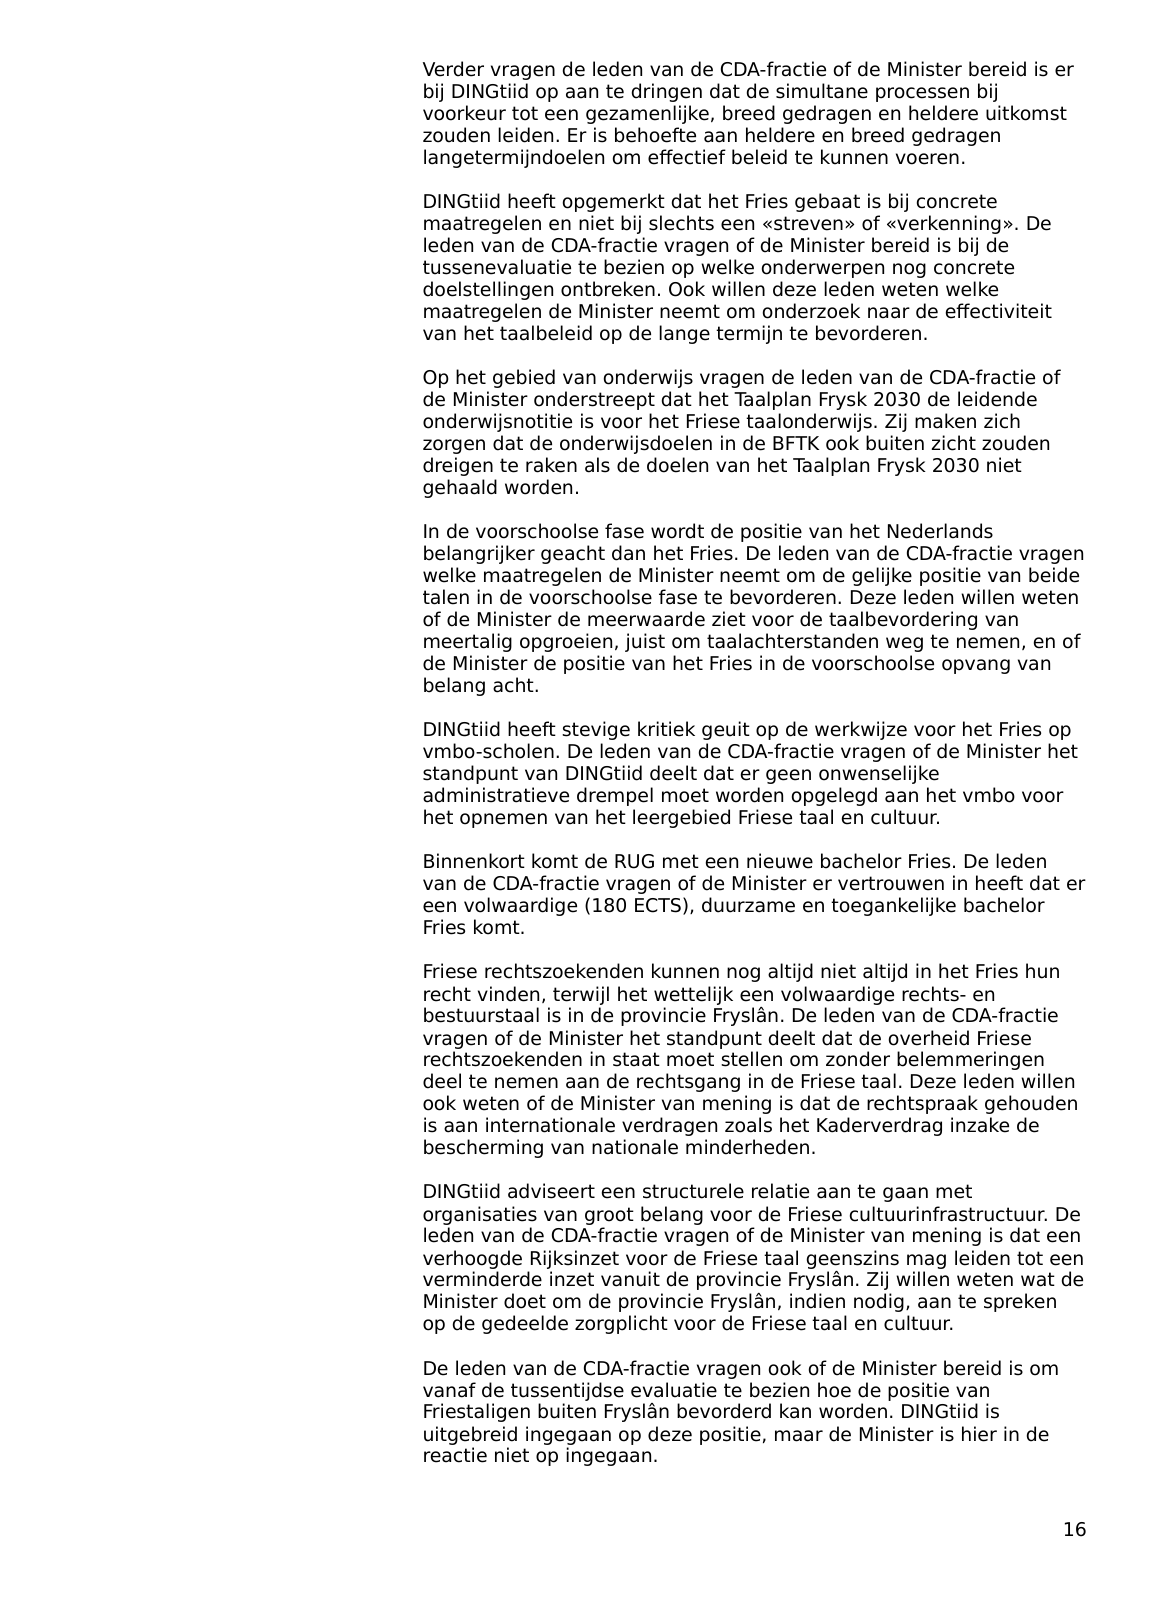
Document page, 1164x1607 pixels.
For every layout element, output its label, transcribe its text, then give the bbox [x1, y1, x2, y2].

text DINGtiid heeft opgemerkt dat het Fries gebaat is bij concrete maatregelen en niet bij slechts een «streven» of «verkenning». De leden van de CDA-fractie vragen of de Minister bereid is bij de tussenevaluatie te bezien op welke onderwerpen nog concrete doelstellingen ontbreken. Ook willen deze leden weten welke maatregelen de Minister neemt om onderzoek naar de effectiviteit van het taalbeleid op de lange termijn te bevorderen. [422, 191, 1087, 345]
text De leden van de CDA-fractie vragen ook of de Minister bereid is om vanaf de tussentijdse evaluatie te bezien hoe de positie van Friestaligen buiten Fryslân bevorderd kan worden. DINGtiid is uitgebreid ingegaan op deze positie, maar de Minister is hier in de reactie niet op ingegaan. [422, 1357, 1087, 1467]
text In de voorschoolse fase wordt de positie van het Nederlands belangrijker geacht dan het Fries. De leden van de CDA-fractie vragen welke maatregelen de Minister neemt om de gelijke positie van beide talen in de voorschoolse fase te bevorderen. Deze leden willen weten of de Minister de meerwaarde ziet voor de taalbevordering van meertalig opgroeien, juist om taalachterstanden weg te nemen, en of de Minister de positie van het Fries in de voorschoolse opvang van belang acht. [422, 521, 1087, 697]
text DINGtiid heeft stevige kritiek geuit op de werkwijze voor het Fries op vmbo-scholen. De leden van de CDA-fractie vragen of de Minister het standpunt van DINGtiid deelt dat er geen onwenselijke administratieve drempel moet worden opgelegd aan het vmbo voor het opnemen van het leergebied Friese taal en cultuur. [422, 719, 1087, 829]
text Friese rechtszoekenden kunnen nog altijd niet altijd in het Fries hun recht vinden, terwijl het wettelijk een volwaardige rechts- en bestuurstaal is in de provincie Fryslân. De leden van de CDA-fractie vragen of de Minister het standpunt deelt dat de overheid Friese rechtszoekenden in staat moet stellen om zonder belemmeringen deel te nemen aan de rechtsgang in de Friese taal. Deze leden willen ook weten of de Minister van mening is dat de rechtspraak gehouden is aan internationale verdragen zoals het Kaderverdrag inzake de bescherming van nationale minderheden. [422, 961, 1087, 1159]
text DINGtiid adviseert een structurele relatie aan te gaan met organisaties van groot belang voor de Friese cultuurinfrastructuur. De leden van de CDA-fractie vragen of de Minister van mening is dat een verhoogde Rijksinzet voor de Friese taal geenszins mag leiden tot een verminderde inzet vanuit de provincie Fryslân. Zij willen weten wat de Minister doet om de provincie Fryslân, indien nodig, aan te spreken op de gedeelde zorgplicht voor de Friese taal en cultuur. [422, 1181, 1087, 1335]
text Verder vragen de leden van de CDA-fractie of de Minister bereid is er bij DINGtiid op aan te dringen dat de simultane processen bij voorkeur tot een gezamenlijke, breed gedragen en heldere uitkomst zouden leiden. Er is behoefte aan heldere en breed gedragen langetermijndoelen om effectief beleid te kunnen voeren. [422, 59, 1087, 169]
text Op het gebied van onderwijs vragen de leden van de CDA-fractie of de Minister onderstreept dat het Taalplan Frysk 2030 de leidende onderwijsnotitie is voor het Friese taalonderwijs. Zij maken zich zorgen dat de onderwijsdoelen in de BFTK ook buiten zicht zouden dreigen te raken als de doelen van het Taalplan Frysk 2030 niet gehaald worden. [422, 367, 1087, 499]
text Binnenkort komt de RUG met een nieuwe bachelor Fries. De leden van de CDA-fractie vragen of de Minister er vertrouwen in heeft dat er een volwaardige (180 ECTS), duurzame en toegankelijke bachelor Fries komt. [422, 851, 1087, 939]
